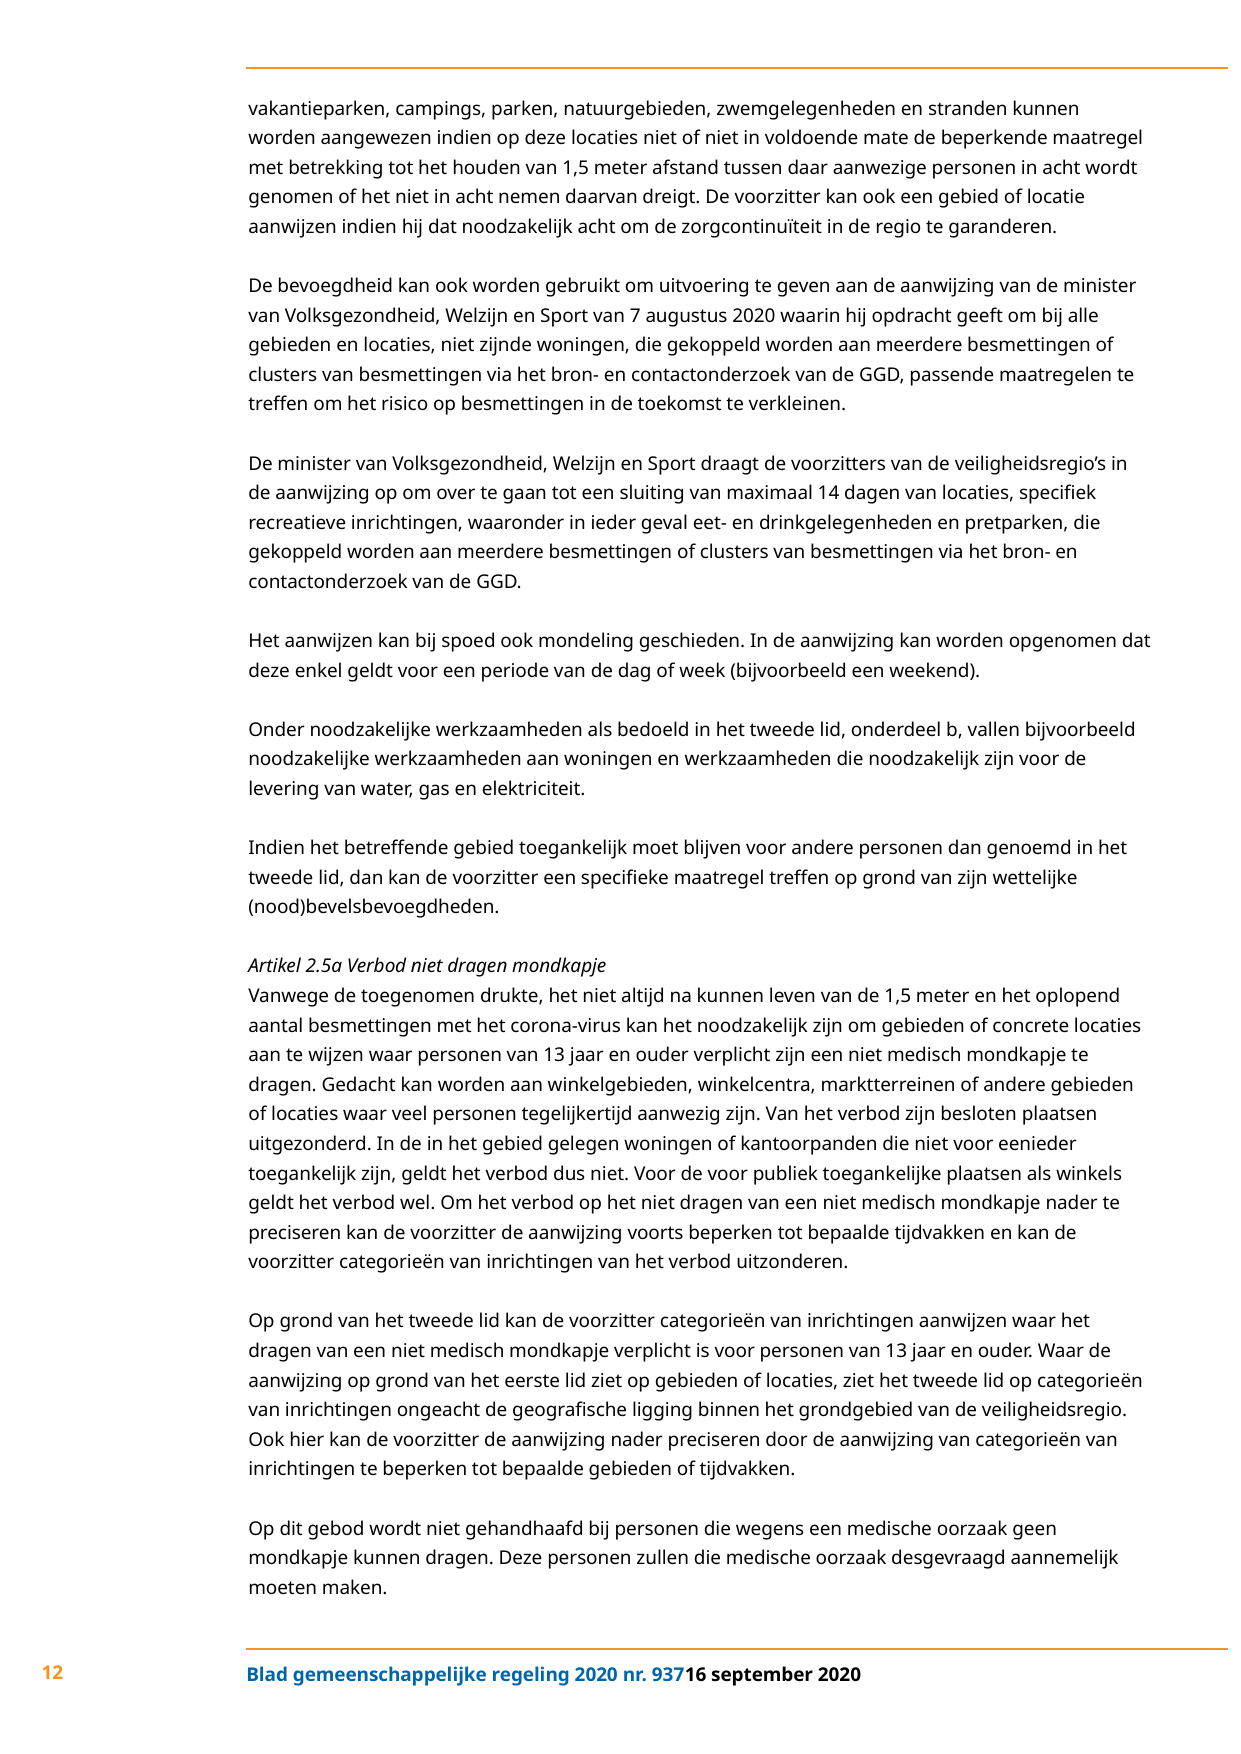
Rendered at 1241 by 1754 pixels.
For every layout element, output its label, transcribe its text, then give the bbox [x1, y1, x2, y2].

text De bevoegdheid kan ook worden gebruikt om uitvoering te geven aan de aanwijzing van de minister van Volksgezondheid, Welzijn en Sport van 7 augustus 2020 waarin hij opdracht geeft om bij alle gebieden en locaties, niet zijnde woningen, die gekoppeld worden aan meerdere besmettingen of clusters van besmettingen via het bron- en contactonderzoek van de GGD, passende maatregelen te treffen om het risico op besmettingen in de toekomst te verkleinen. [248, 272, 1152, 416]
text Op dit gebod wordt niet gehandhaafd bij personen die wegens een medische oorzaak geen mondkapje kunnen dragen. Deze personen zullen die medische oorzaak desgevraagd aannemelijk moeten maken. [248, 1515, 1152, 1600]
text Indien het betreffende gebied toegankelijk moet blijven voor andere personen dan genoemd in het tweede lid, dan kan de voorzitter een specifieke maatregel treffen op grond van zijn wettelijke (nood)bevelsbevoegdheden. [248, 834, 1152, 919]
text vakantieparken, campings, parken, natuurgebieden, zwemgelegenheden en stranden kunnen worden aangewezen indien op deze locaties niet of niet in voldoende mate de beperkende maatregel met betrekking tot het houden van 1,5 meter afstand tussen daar aanwezige personen in acht wordt genomen of het niet in acht nemen daarvan dreigt. De voorzitter kan ook een gebied of locatie aanwijzen indien hij dat noodzakelijk acht om de zorgcontinuïteit in de regio te garanderen. [248, 95, 1152, 239]
picture [41, 47, 231, 172]
text Vanwege de toegenomen drukte, het niet altijd na kunnen leven van de 1,5 meter en het oplopend aantal besmettingen met het corona-virus kan het noodzakelijk zijn om gebieden of concrete locaties aan te wijzen waar personen van 13 jaar en ouder verplicht zijn een niet medisch mondkapje te dragen. Gedacht kan worden aan winkelgebieden, winkelcentra, marktterreinen of andere gebieden of locaties waar veel personen tegelijkertijd aanwezig zijn. Van het verbod zijn besloten plaatsen uitgezonderd. In de in het gebied gelegen woningen of kantoorpanden die niet voor eenieder toegankelijk zijn, geldt het verbod dus niet. Voor de voor publiek toegankelijke plaatsen als winkels geldt het verbod wel. Om het verbod op het niet dragen van een niet medisch mondkapje nader te preciseren kan de voorzitter de aanwijzing voorts beperken tot bepaalde tijdvakken en kan de voorzitter categorieën van inrichtingen van het verbod uitzonderen. [248, 982, 1152, 1274]
text Op grond van het tweede lid kan de voorzitter categorieën van inrichtingen aanwijzen waar het dragen van een niet medisch mondkapje verplicht is voor personen van 13 jaar en ouder. Waar de aanwijzing op grond van het eerste lid ziet op gebieden of locaties, ziet het tweede lid op categorieën van inrichtingen ongeacht de geografische ligging binnen het grondgebied van de veiligheidsregio. Ook hier kan de voorzitter de aanwijzing nader preciseren door de aanwijzing van categorieën van inrichtingen te beperken tot bepaalde gebieden of tijdvakken. [248, 1308, 1152, 1481]
text De minister van Volksgezondheid, Welzijn en Sport draagt de voorzitters van de veiligheidsregio’s in de aanwijzing op om over te gaan tot een sluiting van maximaal 14 dagen van locaties, specifiek recreatieve inrichtingen, waaronder in ieder geval eet- en drinkgelegenheden en pretparken, die gekoppeld worden aan meerdere besmettingen of clusters van besmettingen via het bron- en contactonderzoek van de GGD. [248, 450, 1152, 594]
text Onder noodzakelijke werkzaamheden als bedoeld in het tweede lid, onderdeel b, vallen bijvoorbeeld noodzakelijke werkzaamheden aan woningen en werkzaamheden die noodzakelijk zijn voor de levering van water, gas en elektriciteit. [248, 716, 1152, 801]
text Het aanwijzen kan bij spoed ook mondeling geschieden. In de aanwijzing kan worden opgenomen dat deze enkel geldt voor een periode van de dag of week (bijvoorbeeld een weekend). [248, 627, 1152, 683]
text Artikel 2.5a Verbod niet dragen mondkapje [248, 953, 1152, 978]
